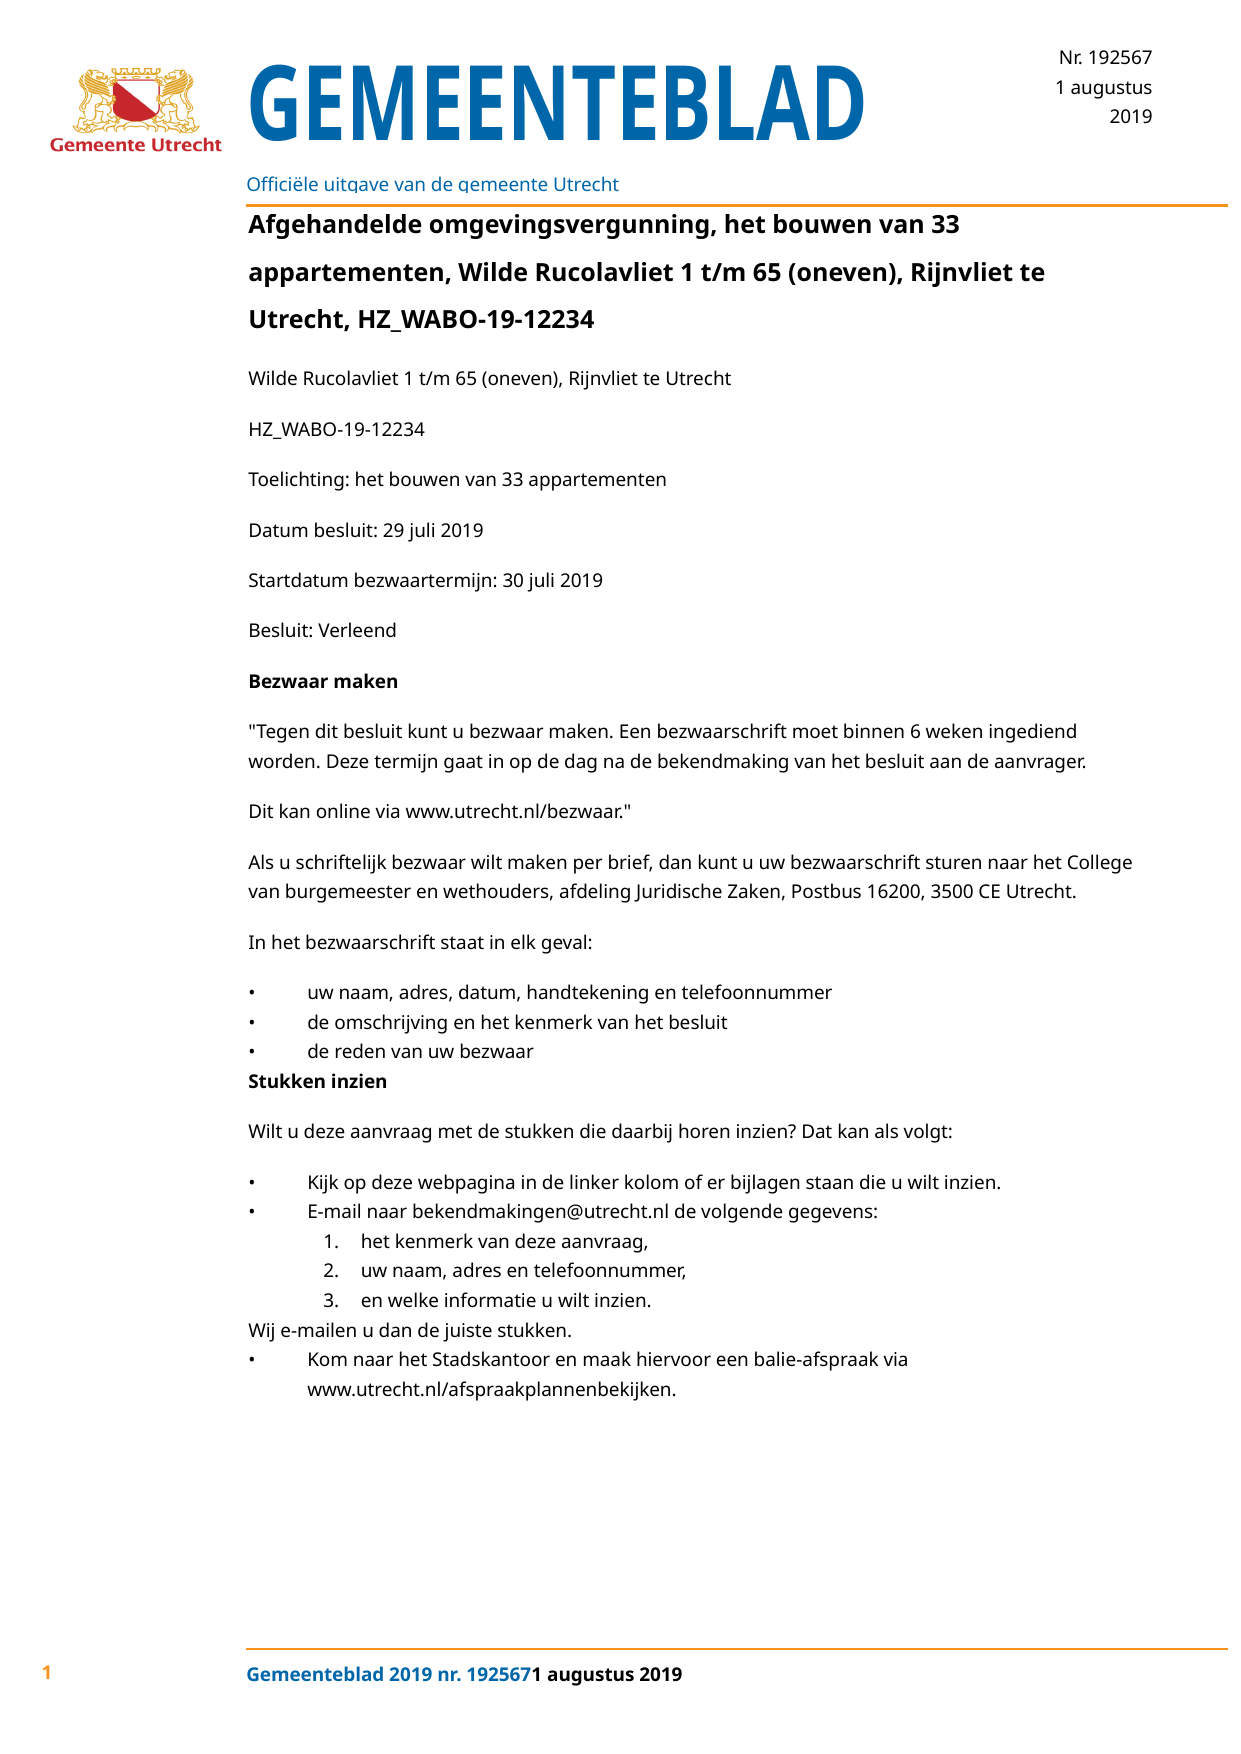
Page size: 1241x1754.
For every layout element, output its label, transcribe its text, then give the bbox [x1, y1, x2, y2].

list Kom naar het Stadskantoor en maak hiervoor een balie-afspraak via www.utrecht.nl/afspraakplannenbekijken. [248, 1346, 1152, 1402]
text Besluit: Verleend [248, 618, 1152, 643]
text Bezwaar maken [248, 668, 1152, 694]
text Wij e-mailen u dan de juiste stukken. [248, 1317, 1152, 1342]
list de reden van uw bezwaar [248, 1038, 1152, 1064]
list en welke informatie u wilt inzien. [323, 1287, 1152, 1313]
picture [41, 47, 231, 172]
text Wilt u deze aanvraag met de stukken die daarbij horen inzien? Dat kan als volgt: [248, 1118, 1152, 1144]
text Toelichting: het bouwen van 33 appartementen [248, 466, 1152, 492]
text Dit kan online via www.utrecht.nl/bezwaar." [248, 798, 1152, 824]
list het kenmerk van deze aanvraag, [323, 1228, 1152, 1254]
list E-mail naar bekendmakingen@utrecht.nl de volgende gegevens: [248, 1198, 1152, 1224]
text Startdatum bezwaartermijn: 30 juli 2019 [248, 567, 1152, 593]
list uw naam, adres en telefoonnummer, [323, 1258, 1152, 1283]
text "Tegen dit besluit kunt u bezwaar maken. Een bezwaarschrift moet binnen 6 weken ingediend worden. Deze termijn gaat in op de dag na de bekendmaking van het besluit aan de aanvrager. [248, 718, 1152, 774]
text Als u schriftelijk bezwaar wilt maken per brief, dan kunt u uw bezwaarschrift sturen naar het College van burgemeester en wethouders, afdeling Juridische Zaken, Postbus 16200, 3500 CE Utrecht. [248, 849, 1152, 904]
text Afgehandelde omgevingsvergunning, het bouwen van 33 appartementen, Wilde Rucolavliet 1 t/m 65 (oneven), Rijnvliet te Utrecht, HZ_WABO-19-12234 [248, 207, 1152, 336]
text Wilde Rucolavliet 1 t/m 65 (oneven), Rijnvliet te Utrecht [248, 366, 1152, 391]
text HZ_WABO-19-12234 [248, 416, 1152, 442]
text In het bezwaarschrift staat in elk geval: [248, 929, 1152, 954]
text Stukken inzien [248, 1068, 1152, 1094]
text Datum besluit: 29 juli 2019 [248, 517, 1152, 542]
list de omschrijving en het kenmerk van het besluit [248, 1009, 1152, 1034]
list Kijk op deze webpagina in de linker kolom of er bijlagen staan die u wilt inzien. [248, 1169, 1152, 1194]
list uw naam, adres, datum, handtekening en telefoonnummer [248, 979, 1152, 1005]
